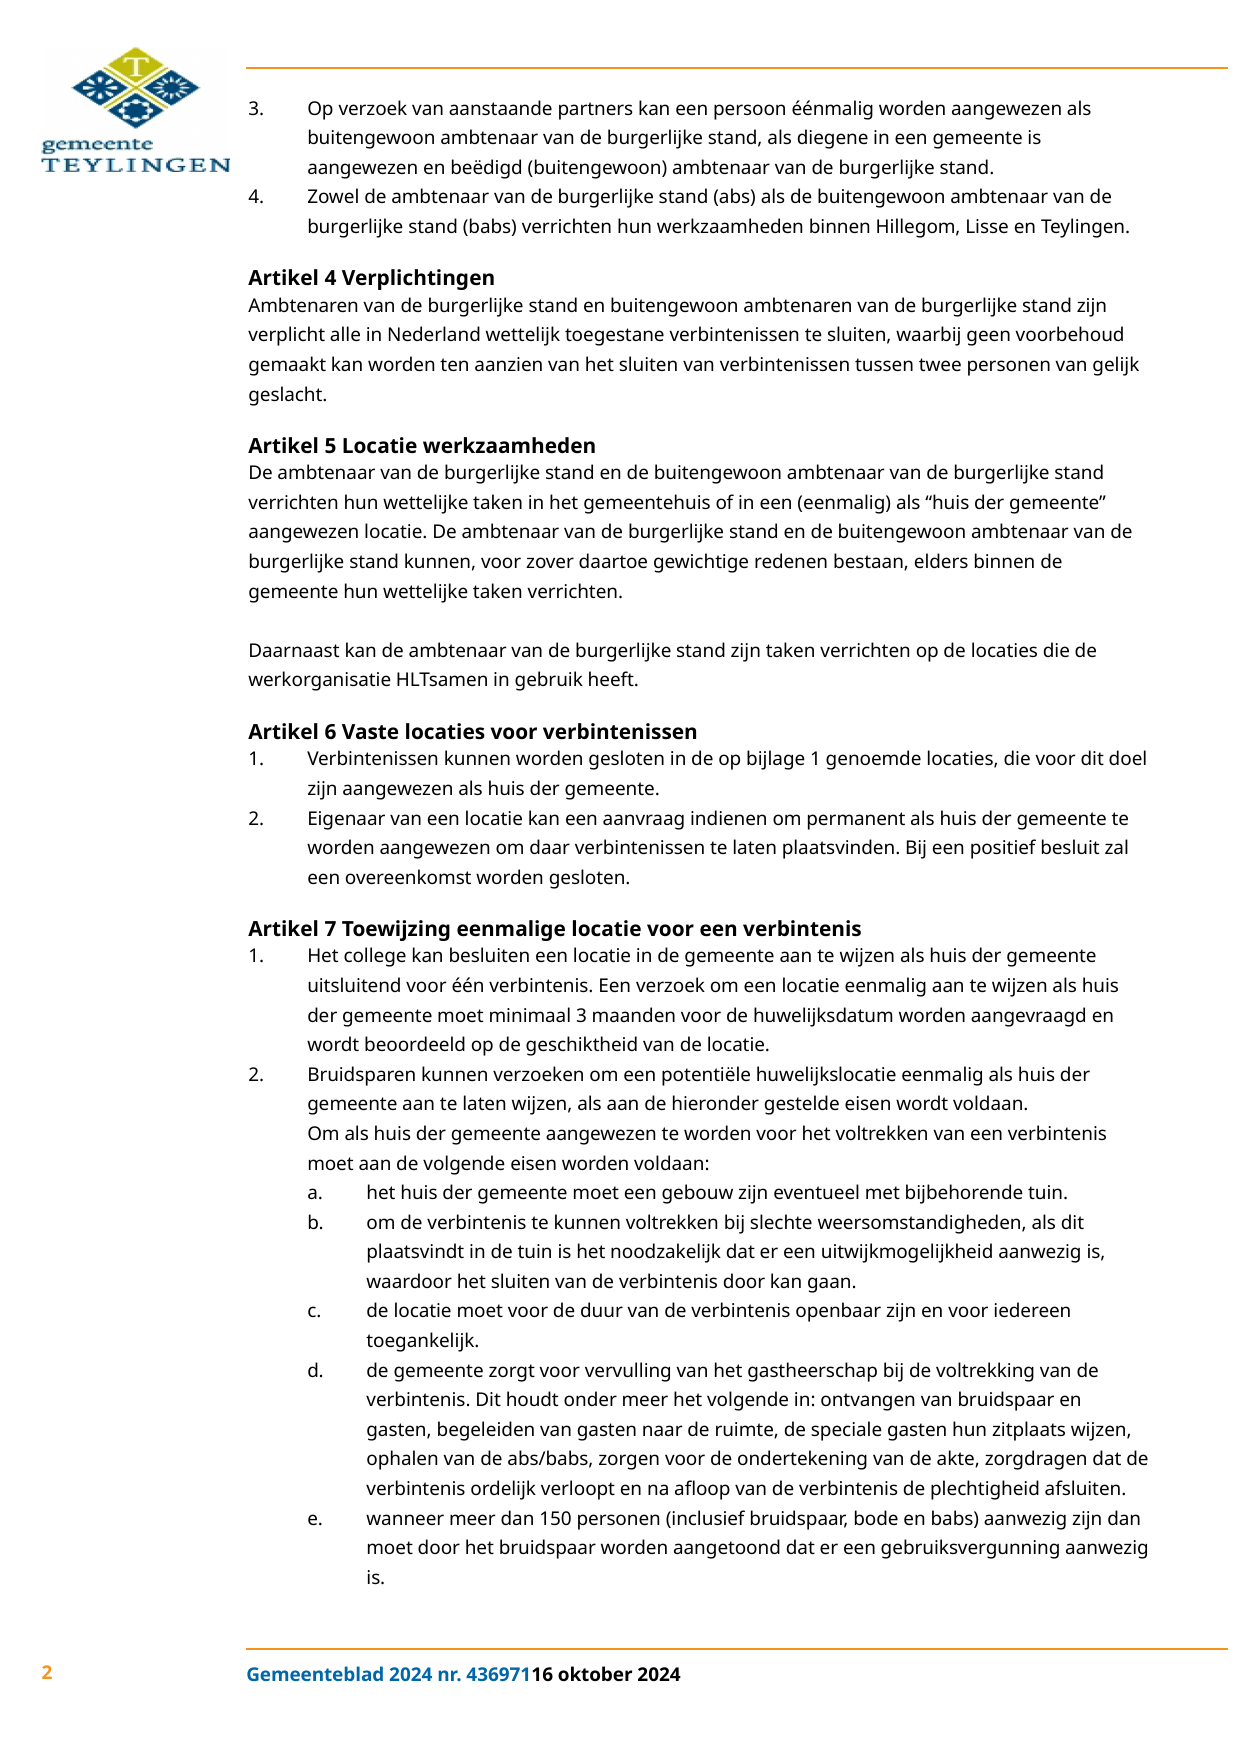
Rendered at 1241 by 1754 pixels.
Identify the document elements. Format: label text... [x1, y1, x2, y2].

text Artikel 7 Toewijzing eenmalige locatie voor een verbintenis [248, 914, 1152, 943]
list om de verbintenis te kunnen voltrekken bij slechte weersomstandigheden, als dit plaatsvindt in de tuin is het noodzakelijk dat er een uitwijkmogelijkheid aanwezig is, waardoor het sluiten van de verbintenis door kan gaan. [307, 1209, 1152, 1294]
list de gemeente zorgt voor vervulling van het gastheerschap bij de voltrekking van de verbintenis. Dit houdt onder meer het volgende in: ontvangen van bruidspaar en gasten, begeleiden van gasten naar de ruimte, de speciale gasten hun zitplaats wijzen, ophalen van de abs/babs, zorgen voor de ondertekening van de akte, zorgdragen dat de verbintenis ordelijk verloopt en na afloop van de verbintenis de plechtigheid afsluiten. [307, 1357, 1152, 1501]
list Om als huis der gemeente aangewezen te worden voor het voltrekken van een verbintenis moet aan de volgende eisen worden voldaan: [248, 1120, 1152, 1176]
list Eigenaar van een locatie kan een aanvraag indienen om permanent als huis der gemeente te worden aangewezen om daar verbintenissen te laten plaatsvinden. Bij een positief besluit zal een overeenkomst worden gesloten. [248, 805, 1152, 889]
list Op verzoek van aanstaande partners kan een persoon éénmalig worden aangewezen als buitengewoon ambtenaar van de burgerlijke stand, als diegene in een gemeente is aangewezen en beëdigd (buitengewoon) ambtenaar van de burgerlijke stand. [248, 95, 1152, 180]
list het huis der gemeente moet een gebouw zijn eventueel met bijbehorende tuin. [307, 1179, 1152, 1205]
text Daarnaast kan de ambtenaar van de burgerlijke stand zijn taken verrichten op de locaties die de werkorganisatie HLTsamen in gebruik heeft. [248, 637, 1152, 692]
text Artikel 4 Verplichtingen [248, 263, 1152, 292]
text Artikel 5 Locatie werkzaamheden [248, 431, 1152, 459]
text De ambtenaar van de burgerlijke stand en de buitengewoon ambtenaar van de burgerlijke stand verrichten hun wettelijke taken in het gemeentehuis of in een (eenmalig) als “huis der gemeente” aangewezen locatie. De ambtenaar van de burgerlijke stand en de buitengewoon ambtenaar van de burgerlijke stand kunnen, voor zover daartoe gewichtige redenen bestaan, elders binnen de gemeente hun wettelijke taken verrichten. [248, 459, 1152, 604]
picture [41, 47, 231, 172]
list de locatie moet voor de duur van de verbintenis openbaar zijn en voor iedereen toegankelijk. [307, 1298, 1152, 1353]
list Het college kan besluiten een locatie in de gemeente aan te wijzen als huis der gemeente uitsluitend voor één verbintenis. Een verzoek om een locatie eenmalig aan te wijzen als huis der gemeente moet minimaal 3 maanden voor de huwelijksdatum worden aangevraagd en wordt beoordeeld op de geschiktheid van de locatie. [248, 943, 1152, 1057]
text Ambtenaren van de burgerlijke stand en buitengewoon ambtenaren van de burgerlijke stand zijn verplicht alle in Nederland wettelijk toegestane verbintenissen te sluiten, waarbij geen voorbehoud gemaakt kan worden ten aanzien van het sluiten van verbintenissen tussen twee personen van gelijk geslacht. [248, 292, 1152, 406]
list Verbintenissen kunnen worden gesloten in de op bijlage 1 genoemde locaties, die voor dit doel zijn aangewezen als huis der gemeente. [248, 746, 1152, 801]
list Bruidsparen kunnen verzoeken om een potentiële huwelijkslocatie eenmalig als huis der gemeente aan te laten wijzen, als aan de hieronder gestelde eisen wordt voldaan. [248, 1061, 1152, 1116]
text Artikel 6 Vaste locaties voor verbintenissen [248, 717, 1152, 746]
list Zowel de ambtenaar van de burgerlijke stand (abs) als de buitengewoon ambtenaar van de burgerlijke stand (babs) verrichten hun werkzaamheden binnen Hillegom, Lisse en Teylingen. [248, 183, 1152, 239]
list wanneer meer dan 150 personen (inclusief bruidspaar, bode en babs) aanwezig zijn dan moet door het bruidspaar worden aangetoond dat er een gebruiksvergunning aanwezig is. [307, 1505, 1152, 1590]
